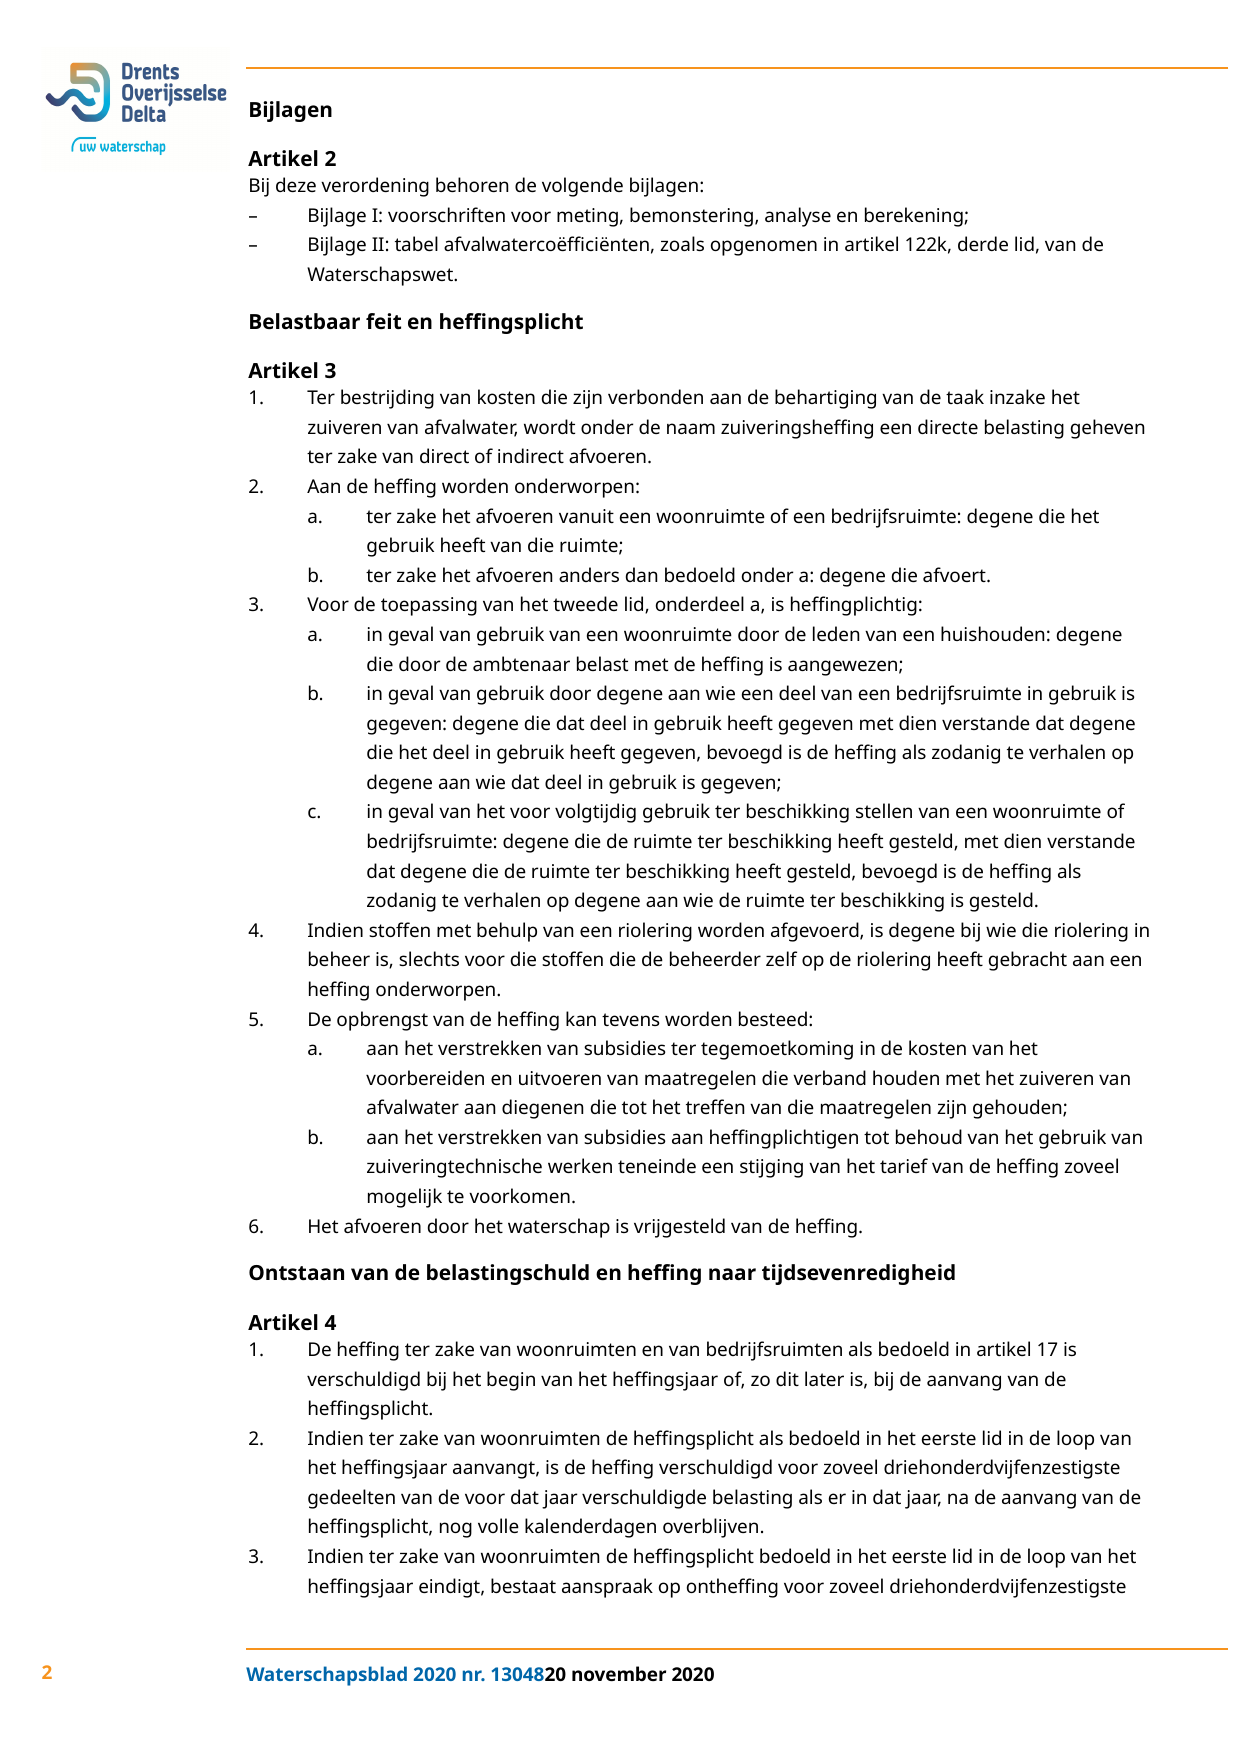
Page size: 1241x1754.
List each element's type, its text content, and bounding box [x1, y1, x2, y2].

list Ter bestrijding van kosten die zijn verbonden aan de behartiging van de taak inzake het zuiveren van afvalwater, wordt onder de naam zuiveringsheffing een directe belasting geheven ter zake van direct of indirect afvoeren. [248, 384, 1152, 469]
list aan het verstrekken van subsidies aan heffingplichtigen tot behoud van het gebruik van zuiveringtechnische werken teneinde een stijging van het tarief van de heffing zoveel mogelijk te voorkomen. [307, 1124, 1152, 1209]
list Indien ter zake van woonruimten de heffingsplicht bedoeld in het eerste lid in de loop van het heffingsjaar eindigt, bestaat aanspraak op ontheffing voor zoveel driehonderdvijfenzestigste [248, 1543, 1152, 1599]
text Ontstaan van de belastingschuld en heffing naar tijdsevenredigheid [248, 1258, 1152, 1287]
text Bij deze verordening behoren de volgende bijlagen: [248, 172, 1152, 198]
list Indien ter zake van woonruimten de heffingsplicht als bedoeld in het eerste lid in de loop van het heffingsjaar aanvangt, is de heffing verschuldigd voor zoveel driehonderdvijfenzestigste gedeelten van de voor dat jaar verschuldigde belasting als er in dat jaar, na de aanvang van de heffingsplicht, nog volle kalenderdagen overblijven. [248, 1425, 1152, 1539]
list De heffing ter zake van woonruimten en van bedrijfsruimten als bedoeld in artikel 17 is verschuldigd bij het begin van het heffingsjaar of, zo dit later is, bij de aanvang van de heffingsplicht. [248, 1336, 1152, 1421]
list De opbrengst van de heffing kan tevens worden besteed: [248, 1006, 1152, 1032]
list in geval van het voor volgtijdig gebruik ter beschikking stellen van een woonruimte of bedrijfsruimte: degene die de ruimte ter beschikking heeft gesteld, met dien verstande dat degene die de ruimte ter beschikking heeft gesteld, bevoegd is de heffing als zodanig te verhalen op degene aan wie de ruimte ter beschikking is gesteld. [307, 799, 1152, 913]
text Bijlagen [248, 95, 1152, 123]
list ter zake het afvoeren anders dan bedoeld onder a: degene die afvoert. [307, 562, 1152, 588]
list Indien stoffen met behulp van een riolering worden afgevoerd, is degene bij wie die riolering in beheer is, slechts voor die stoffen die de beheerder zelf op de riolering heeft gebracht aan een heffing onderworpen. [248, 917, 1152, 1002]
list in geval van gebruik van een woonruimte door de leden van een huishouden: degene die door de ambtenaar belast met de heffing is aangewezen; [307, 621, 1152, 677]
list Aan de heffing worden onderworpen: [248, 473, 1152, 499]
text Artikel 3 [248, 356, 1152, 384]
list Bijlage I: voorschriften voor meting, bemonstering, analyse en berekening; [248, 202, 1152, 228]
list ter zake het afvoeren vanuit een woonruimte of een bedrijfsruimte: degene die het gebruik heeft van die ruimte; [307, 503, 1152, 558]
list in geval van gebruik door degene aan wie een deel van een bedrijfsruimte in gebruik is gegeven: degene die dat deel in gebruik heeft gegeven met dien verstande dat degene die het deel in gebruik heeft gegeven, bevoegd is de heffing als zodanig te verhalen op degene aan wie dat deel in gebruik is gegeven; [307, 680, 1152, 795]
text Artikel 2 [248, 144, 1152, 172]
text Belastbaar feit en heffingsplicht [248, 307, 1152, 335]
picture [41, 47, 231, 172]
list Voor de toepassing van het tweede lid, onderdeel a, is heffingplichtig: [248, 592, 1152, 617]
list Het afvoeren door het waterschap is vrijgesteld van de heffing. [248, 1213, 1152, 1239]
text Artikel 4 [248, 1308, 1152, 1336]
list Bijlage II: tabel afvalwatercoëfficiënten, zoals opgenomen in artikel 122k, derde lid, van de Waterschapswet. [248, 232, 1152, 287]
list aan het verstrekken van subsidies ter tegemoetkoming in de kosten van het voorbereiden en uitvoeren van maatregelen die verband houden met het zuiveren van afvalwater aan diegenen die tot het treffen van die maatregelen zijn gehouden; [307, 1035, 1152, 1120]
